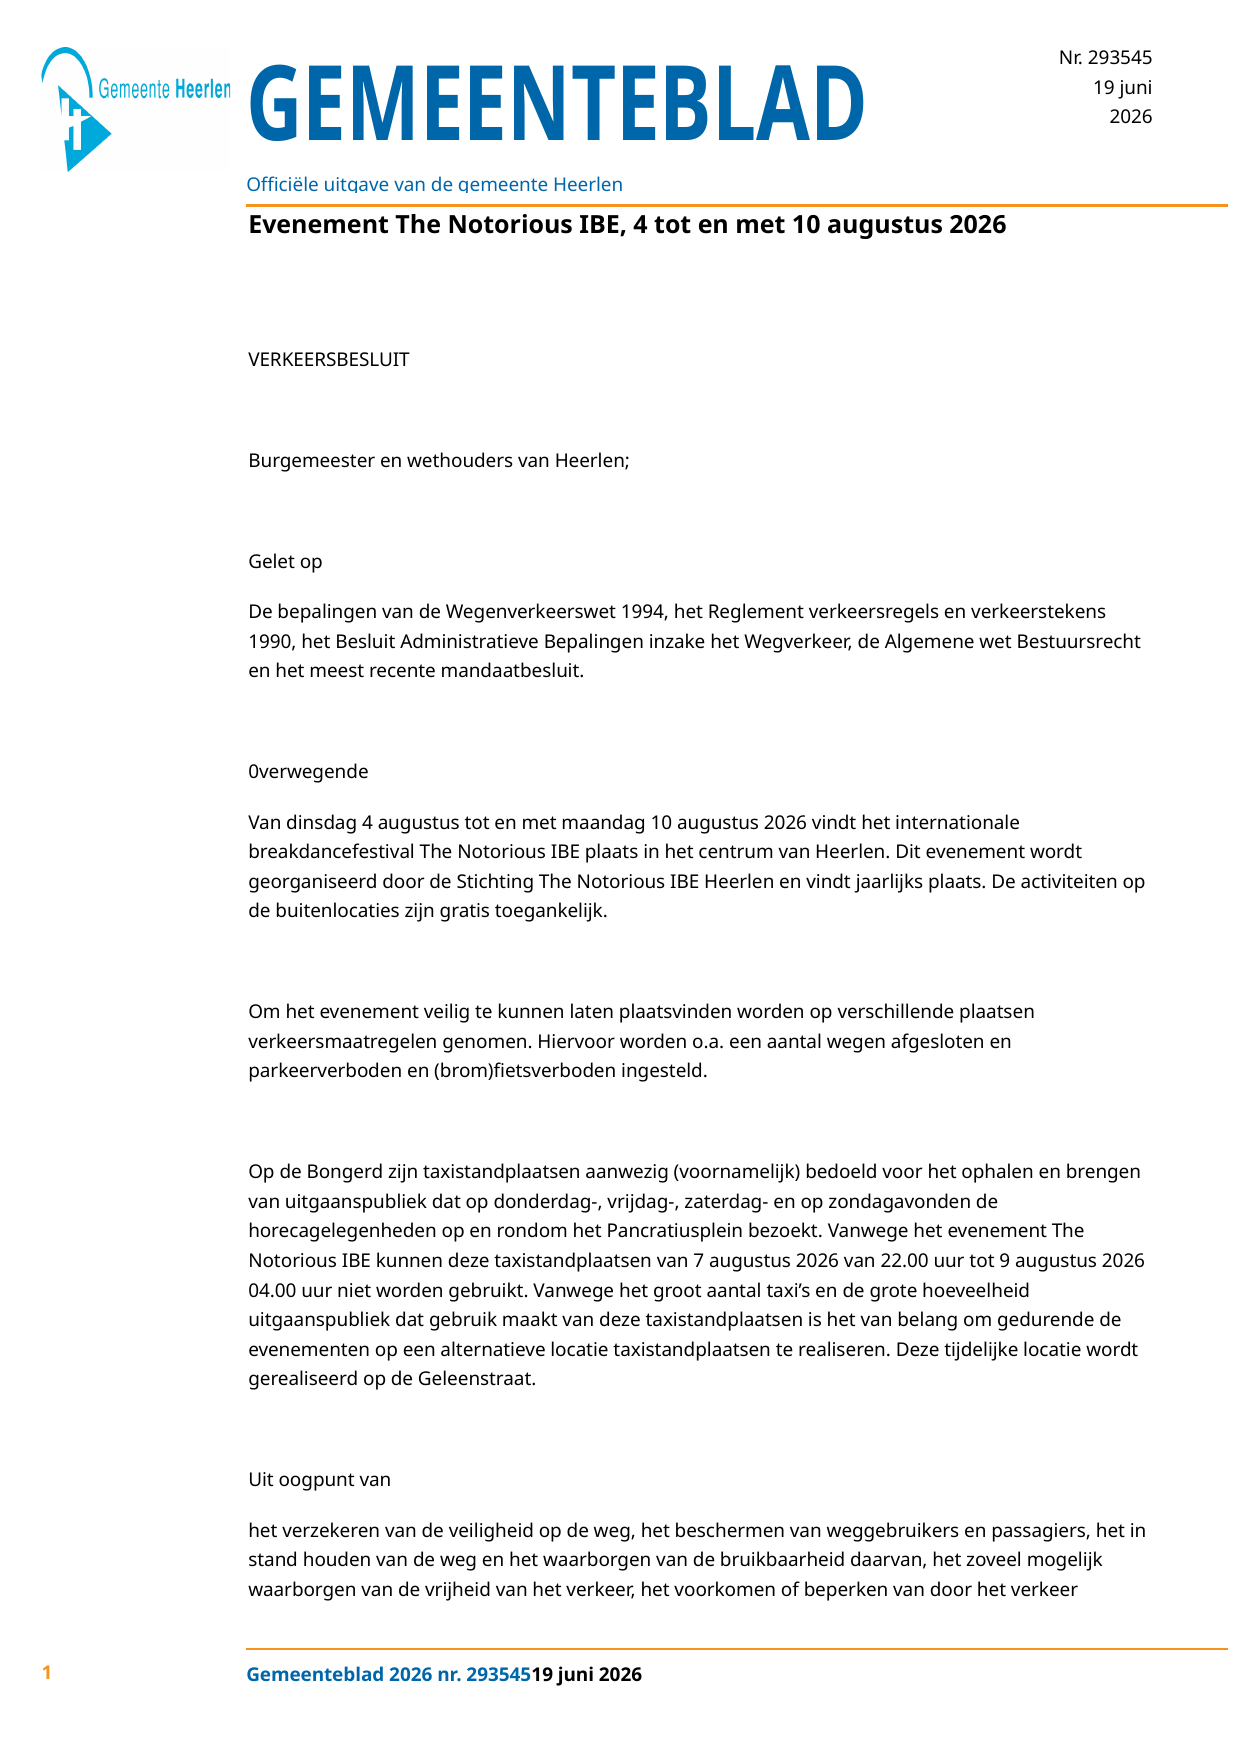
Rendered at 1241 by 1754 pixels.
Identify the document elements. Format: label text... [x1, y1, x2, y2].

text Uit oogpunt van [248, 1466, 1152, 1492]
picture [41, 47, 59, 70]
text het verzekeren van de veiligheid op de weg, het beschermen van weggebruikers en passagiers, het in stand houden van de weg en het waarborgen van de bruikbaarheid daarvan, het zoveel mogelijk waarborgen van de vrijheid van het verkeer, het voorkomen of beperken van door het verkeer [248, 1517, 1152, 1602]
text Gelet op [248, 548, 1152, 574]
text Burgemeester en wethouders van Heerlen; [248, 447, 1152, 473]
text VERKEERSBESLUIT [248, 346, 1152, 372]
picture [41, 47, 231, 172]
text Van dinsdag 4 augustus tot en met maandag 10 augustus 2026 vindt het internationale breakdancefestival The Notorious IBE plaats in het centrum van Heerlen. Dit evenement wordt georganiseerd door de Stichting The Notorious IBE Heerlen en vindt jaarlijks plaats. De activiteiten op de buitenlocaties zijn gratis toegankelijk. [248, 809, 1152, 923]
text De bepalingen van de Wegenverkeerswet 1994, het Reglement verkeersregels en verkeerstekens 1990, het Besluit Administratieve Bepalingen inzake het Wegverkeer, de Algemene wet Bestuursrecht en het meest recente mandaatbesluit. [248, 598, 1152, 683]
text Op de Bongerd zijn taxistandplaatsen aanwezig (voornamelijk) bedoeld voor het ophalen en brengen van uitgaanspubliek dat op donderdag-, vrijdag-, zaterdag- en op zondagavonden de horecagelegenheden op en rondom het Pancratiusplein bezoekt. Vanwege het evenement The Notorious IBE kunnen deze taxistandplaatsen van 7 augustus 2026 van 22.00 uur tot 9 augustus 2026 04.00 uur niet worden gebruikt. Vanwege het groot aantal taxi’s en de grote hoeveelheid uitgaanspubliek dat gebruik maakt van deze taxistandplaatsen is het van belang om gedurende de evenementen op een alternatieve locatie taxistandplaatsen te realiseren. Deze tijdelijke locatie wordt gerealiseerd op de Geleenstraat. [248, 1158, 1152, 1391]
text 0verwegende [248, 758, 1152, 784]
text Evenement The Notorious IBE, 4 tot en met 10 augustus 2026 [248, 207, 1152, 241]
text Om het evenement veilig te kunnen laten plaatsvinden worden op verschillende plaatsen verkeersmaatregelen genomen. Hiervoor worden o.a. een aantal wegen afgesloten en parkeerverboden en (brom)fietsverboden ingesteld. [248, 998, 1152, 1083]
